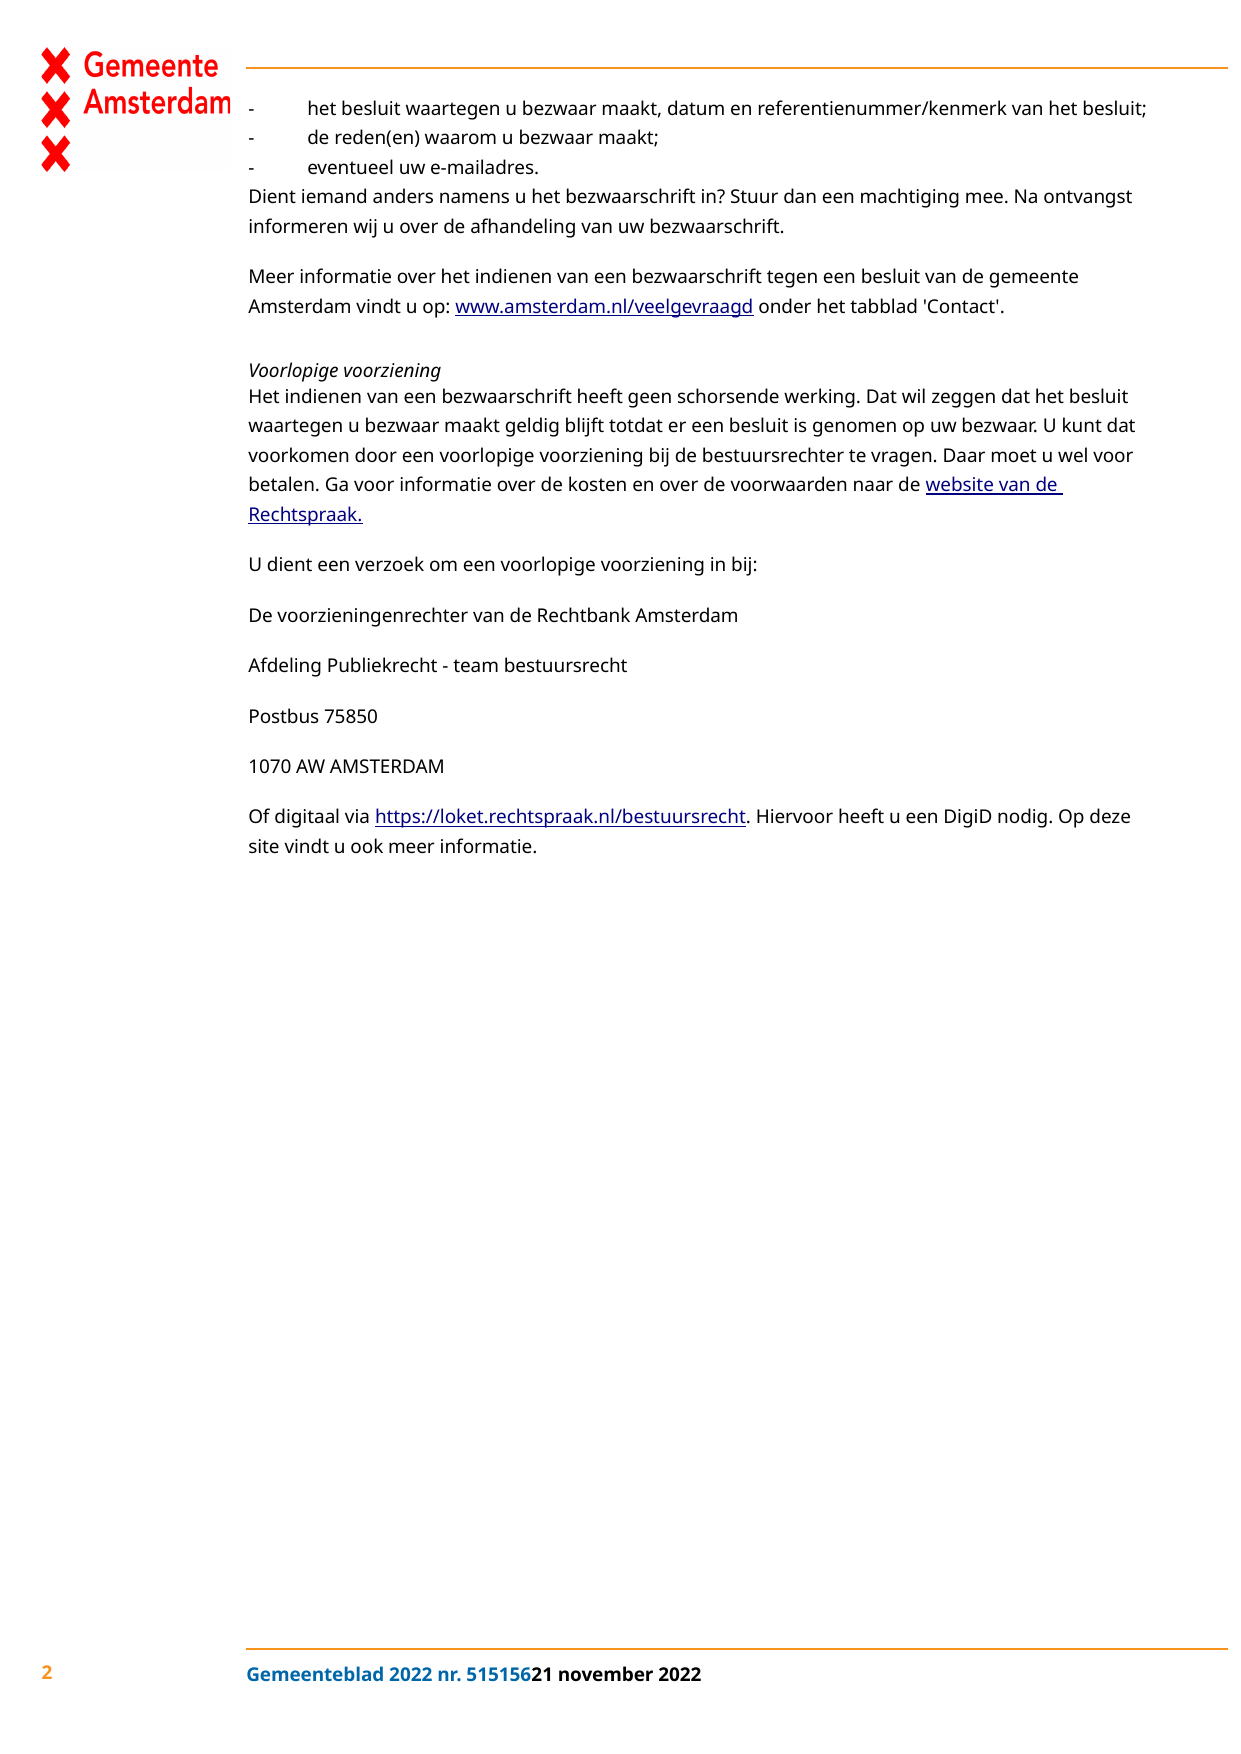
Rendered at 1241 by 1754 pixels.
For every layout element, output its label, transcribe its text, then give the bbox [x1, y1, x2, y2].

text Afdeling Publiekrecht - team bestuursrecht [248, 652, 1152, 678]
text Postbus 75850 [248, 703, 1152, 728]
text U dient een verzoek om een voorlopige voorziening in bij: [248, 552, 1152, 577]
text Het indienen van een bezwaarschrift heeft geen schorsende werking. Dat wil zeggen dat het besluit waartegen u bezwaar maakt geldig blijft totdat er een besluit is genomen op uw bezwaar. U kunt dat voorkomen door een voorlopige voorziening bij de bestuursrechter te vragen. Daar moet u wel voor betalen. Ga voor informatie over de kosten en over de voorwaarden naar de website van de Rechtspraak. [248, 383, 1152, 527]
picture [41, 47, 231, 172]
list eventueel uw e-mailadres. [248, 154, 1152, 180]
list de reden(en) waarom u bezwaar maakt; [248, 124, 1152, 150]
text Voorlopige voorziening [248, 357, 1152, 383]
text Dient iemand anders namens u het bezwaarschrift in? Stuur dan een machtiging mee. Na ontvangst informeren wij u over de afhandeling van uw bezwaarschrift. [248, 183, 1152, 239]
text Of digitaal via https://loket.rechtspraak.nl/bestuursrecht. Hiervoor heeft u een DigiD nodig. Op deze site vindt u ook meer informatie. [248, 804, 1152, 859]
list het besluit waartegen u bezwaar maakt, datum en referentienummer/kenmerk van het besluit; [248, 95, 1152, 121]
text Meer informatie over het indienen van een bezwaarschrift tegen een besluit van de gemeente Amsterdam vindt u op: www.amsterdam.nl/veelgevraagd onder het tabblad 'Contact'. [248, 263, 1152, 319]
text De voorzieningenrechter van de Rechtbank Amsterdam [248, 602, 1152, 628]
text 1070 AW AMSTERDAM [248, 753, 1152, 779]
